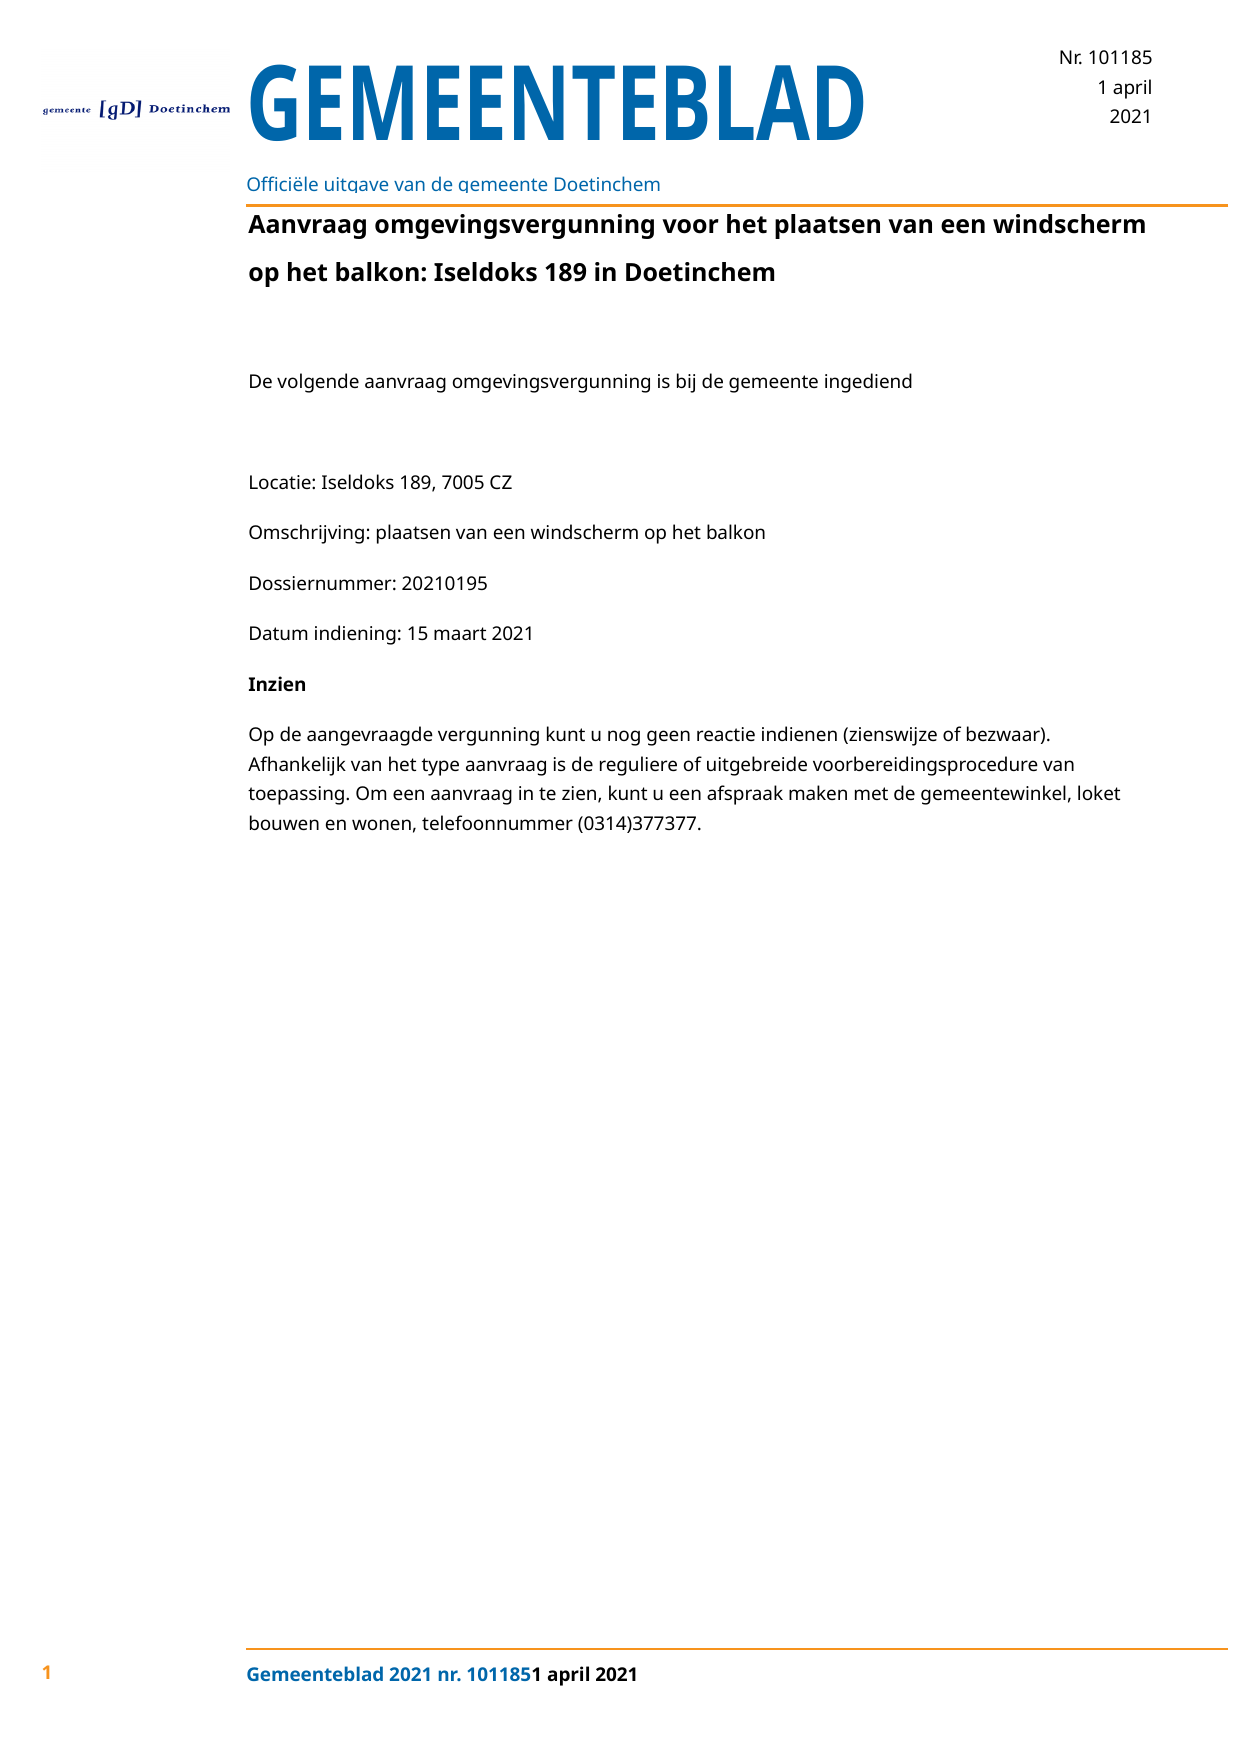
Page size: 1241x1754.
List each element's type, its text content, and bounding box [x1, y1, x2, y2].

text Aanvraag omgevingsvergunning voor het plaatsen van een windscherm op het balkon: Iseldoks 189 in Doetinchem [248, 207, 1152, 288]
text De volgende aanvraag omgevingsvergunning is bij de gemeente ingediend [248, 368, 1152, 394]
text Locatie: Iseldoks 189, 7005 CZ [248, 469, 1152, 495]
text Datum indiening: 15 maart 2021 [248, 620, 1152, 646]
text Op de aangevraagde vergunning kunt u nog geen reactie indienen (zienswijze of bezwaar). Afhankelijk van het type aanvraag is de reguliere of uitgebreide voorbereidingsprocedure van toepassing. Om een aanvraag in te zien, kunt u een afspraak maken met de gemeentewinkel, loket bouwen en wonen, telefoonnummer (0314)377377. [248, 721, 1152, 836]
picture [41, 47, 231, 172]
text Inzien [248, 671, 1152, 697]
text Omschrijving: plaatsen van een windscherm op het balkon [248, 519, 1152, 545]
text Dossiernummer: 20210195 [248, 570, 1152, 596]
